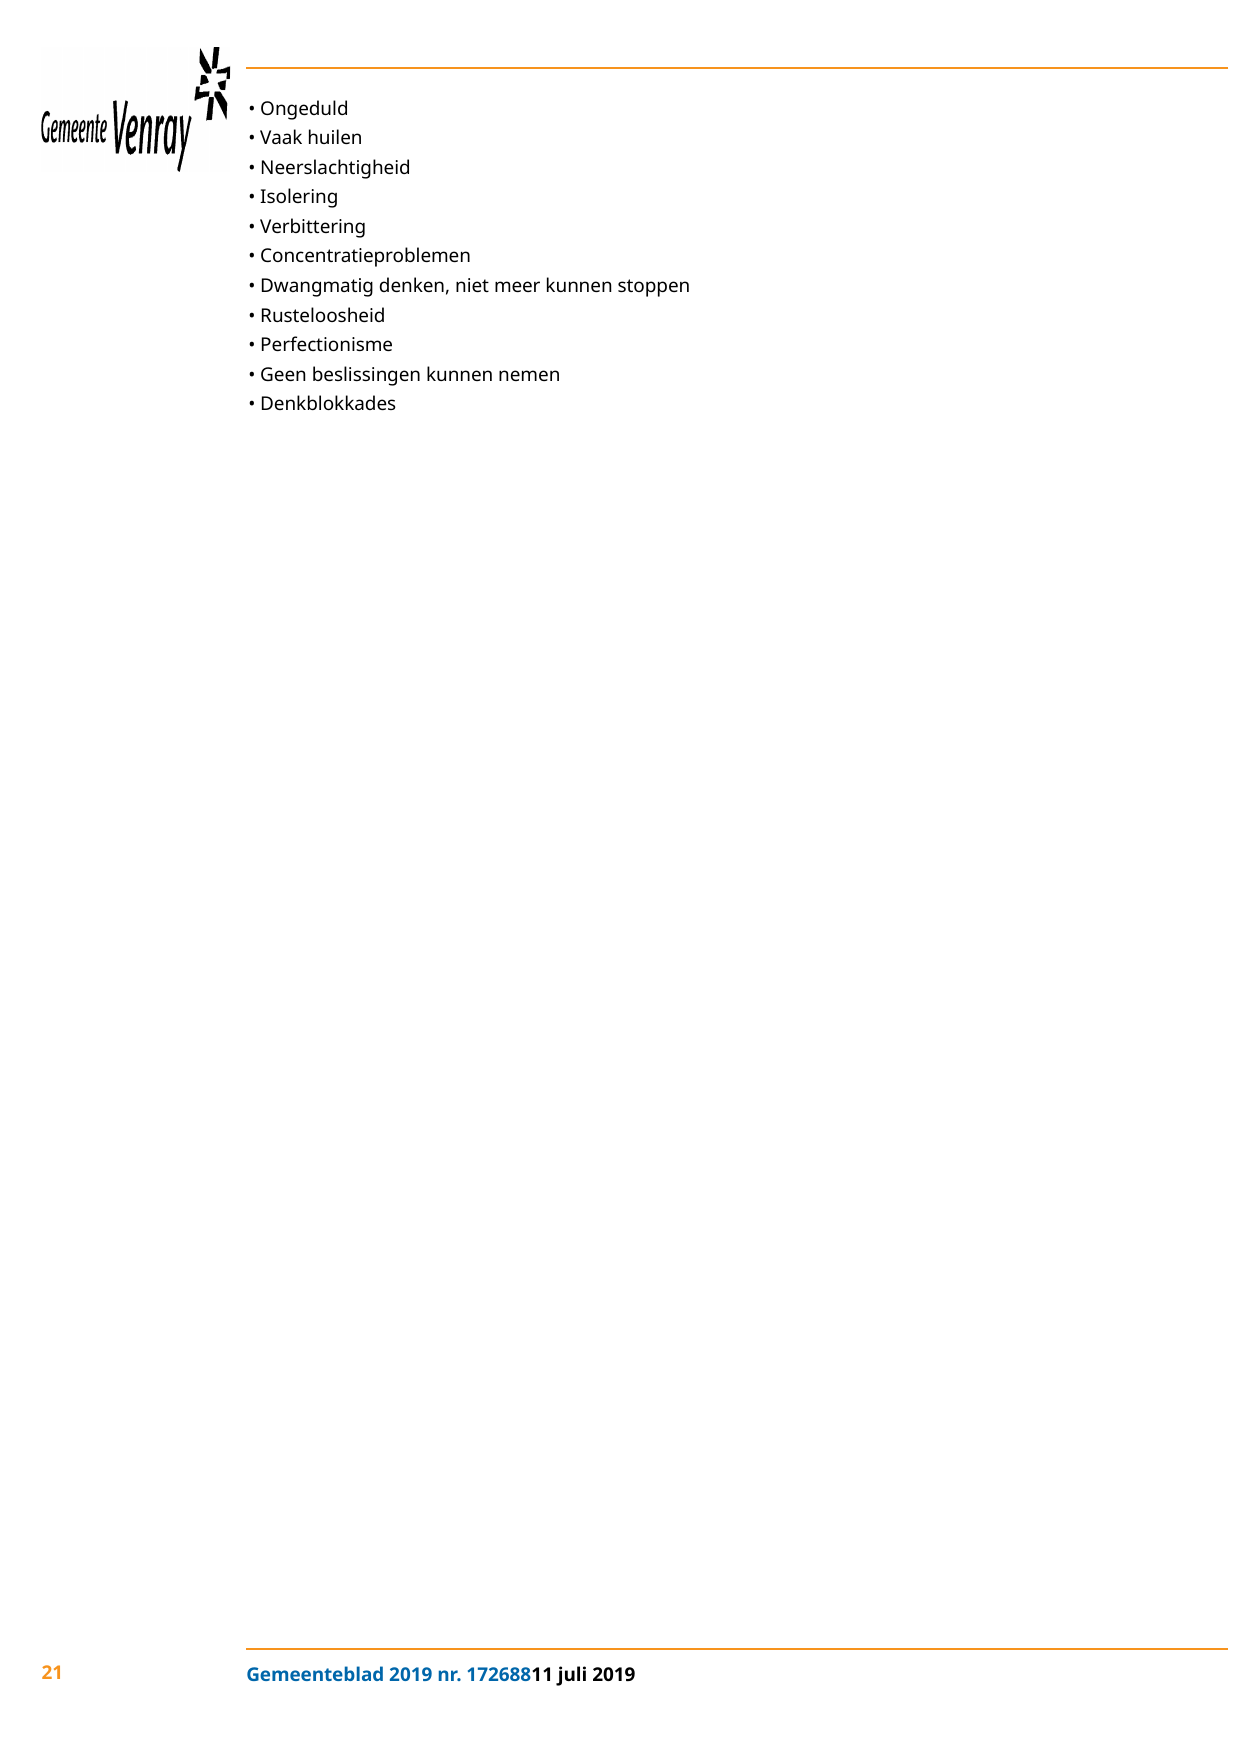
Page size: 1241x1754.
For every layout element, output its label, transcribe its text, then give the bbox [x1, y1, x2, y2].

text • Vaak huilen [248, 124, 1152, 150]
text • Dwangmatig denken, niet meer kunnen stoppen [248, 272, 1152, 298]
text • Isolering [248, 183, 1152, 209]
text • Neerslachtigheid [248, 154, 1152, 180]
text • Verbittering [248, 213, 1152, 239]
picture [41, 47, 231, 172]
text • Geen beslissingen kunnen nemen [248, 361, 1152, 387]
text • Rusteloosheid [248, 302, 1152, 328]
text • Ongeduld [248, 95, 1152, 121]
text • Concentratieproblemen [248, 243, 1152, 268]
text • Denkblokkades [248, 391, 1152, 416]
text • Perfectionisme [248, 331, 1152, 357]
